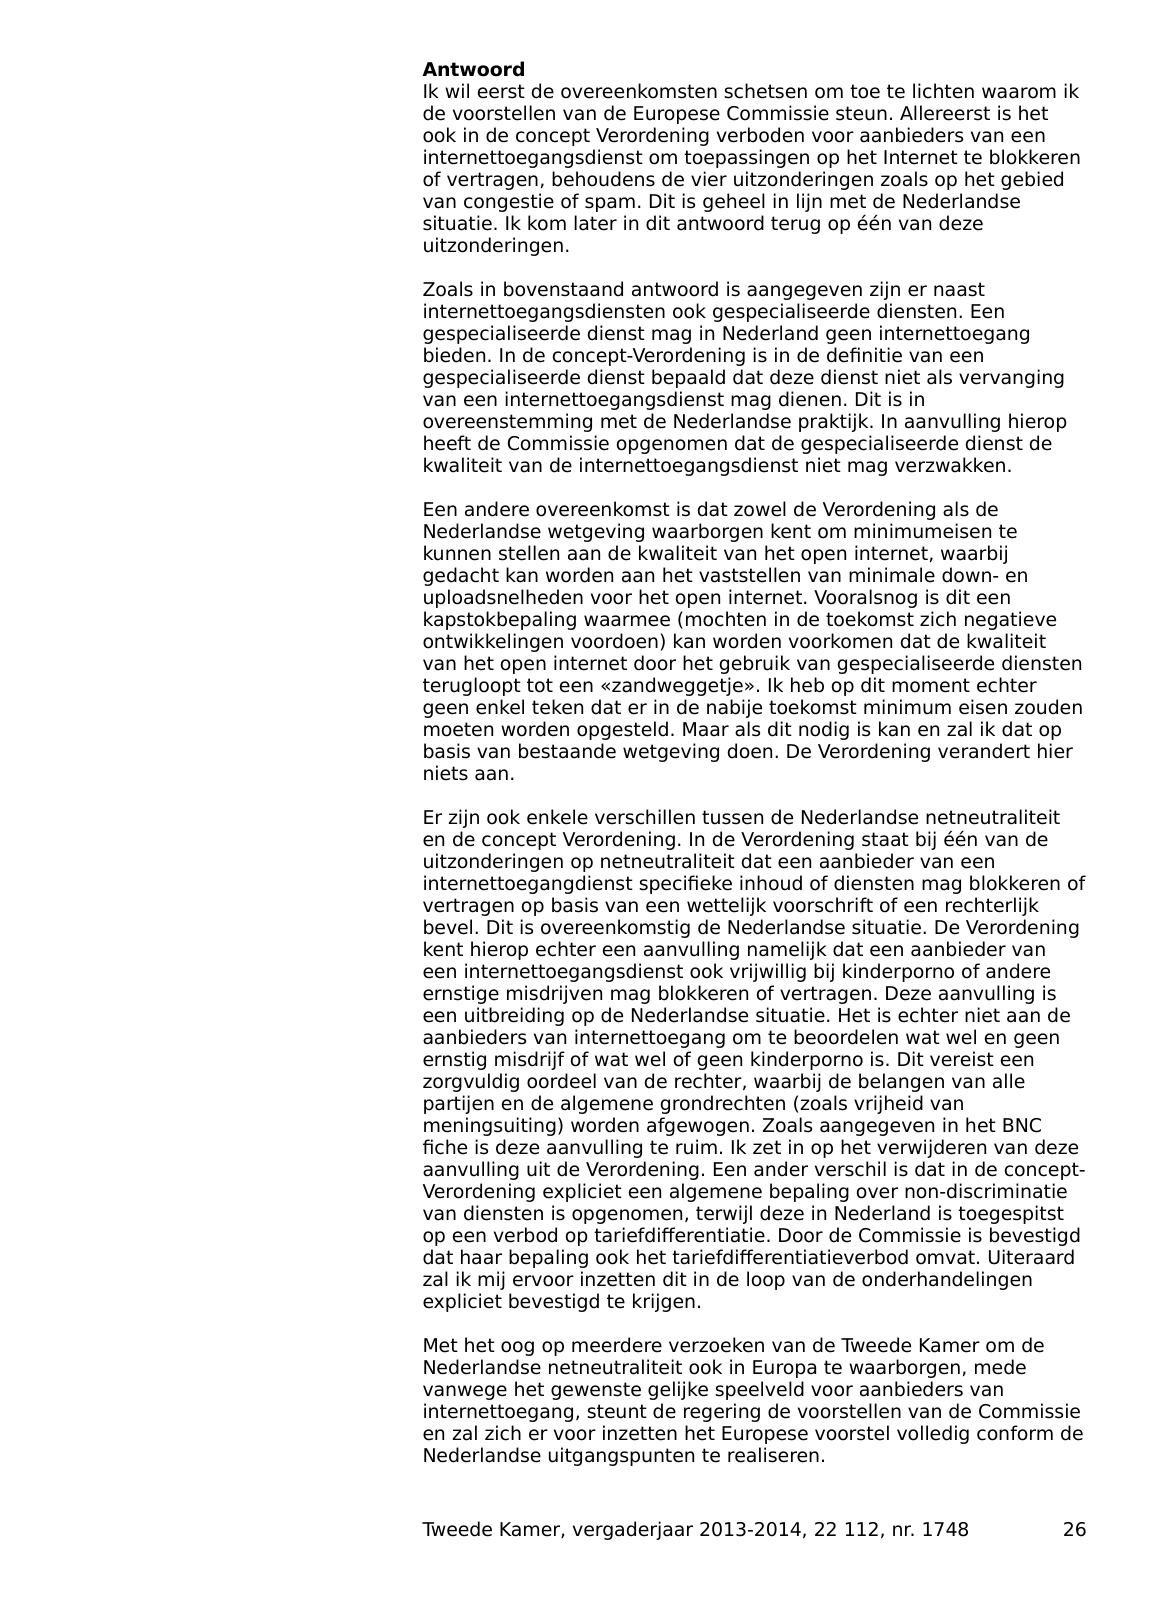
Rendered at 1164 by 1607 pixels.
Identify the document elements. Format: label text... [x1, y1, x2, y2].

text Antwoord [422, 59, 1087, 81]
text Zoals in bovenstaand antwoord is aangegeven zijn er naast internettoegangsdiensten ook gespecialiseerde diensten. Een gespecialiseerde dienst mag in Nederland geen internettoegang bieden. In de concept-Verordening is in de definitie van een gespecialiseerde dienst bepaald dat deze dienst niet als vervanging van een internettoegangsdienst mag dienen. Dit is in overeenstemming met de Nederlandse praktijk. In aanvulling hierop heeft de Commissie opgenomen dat de gespecialiseerde dienst de kwaliteit van de internettoegangsdienst niet mag verzwakken. [422, 279, 1087, 477]
text Er zijn ook enkele verschillen tussen de Nederlandse netneutraliteit en de concept Verordening. In de Verordening staat bij één van de uitzonderingen op netneutraliteit dat een aanbieder van een internettoegangdienst specifieke inhoud of diensten mag blokkeren of vertragen op basis van een wettelijk voorschrift of een rechterlijk bevel. Dit is overeenkomstig de Nederlandse situatie. De Verordening kent hierop echter een aanvulling namelijk dat een aanbieder van een internettoegangsdienst ook vrijwillig bij kinderporno of andere ernstige misdrijven mag blokkeren of vertragen. Deze aanvulling is een uitbreiding op de Nederlandse situatie. Het is echter niet aan de aanbieders van internettoegang om te beoordelen wat wel en geen ernstig misdrijf of wat wel of geen kinderporno is. Dit vereist een zorgvuldig oordeel van de rechter, waarbij de belangen van alle partijen en de algemene grondrechten (zoals vrijheid van meningsuiting) worden afgewogen. Zoals aangegeven in het BNC fiche is deze aanvulling te ruim. Ik zet in op het verwijderen van deze aanvulling uit de Verordening. Een ander verschil is dat in de concept-Verordening expliciet een algemene bepaling over non-discriminatie van diensten is opgenomen, terwijl deze in Nederland is toegespitst op een verbod op tariefdifferentiatie. Door de Commissie is bevestigd dat haar bepaling ook het tariefdifferentiatieverbod omvat. Uiteraard zal ik mij ervoor inzetten dit in de loop van de onderhandelingen expliciet bevestigd te krijgen. [422, 807, 1087, 1312]
text Een andere overeenkomst is dat zowel de Verordening als de Nederlandse wetgeving waarborgen kent om minimumeisen te kunnen stellen aan de kwaliteit van het open internet, waarbij gedacht kan worden aan het vaststellen van minimale down- en uploadsnelheden voor het open internet. Vooralsnog is dit een kapstokbepaling waarmee (mochten in de toekomst zich negatieve ontwikkelingen voordoen) kan worden voorkomen dat de kwaliteit van het open internet door het gebruik van gespecialiseerde diensten terugloopt tot een «zandweggetje». Ik heb op dit moment echter geen enkel teken dat er in de nabije toekomst minimum eisen zouden moeten worden opgesteld. Maar als dit nodig is kan en zal ik dat op basis van bestaande wetgeving doen. De Verordening verandert hier niets aan. [422, 499, 1087, 785]
text Ik wil eerst de overeenkomsten schetsen om toe te lichten waarom ik de voorstellen van de Europese Commissie steun. Allereerst is het ook in de concept Verordening verboden voor aanbieders van een internettoegangsdienst om toepassingen op het Internet te blokkeren of vertragen, behoudens de vier uitzonderingen zoals op het gebied van congestie of spam. Dit is geheel in lijn met de Nederlandse situatie. Ik kom later in dit antwoord terug op één van deze uitzonderingen. [422, 81, 1087, 257]
text Met het oog op meerdere verzoeken van de Tweede Kamer om de Nederlandse netneutraliteit ook in Europa te waarborgen, mede vanwege het gewenste gelijke speelveld voor aanbieders van internettoegang, steunt de regering de voorstellen van de Commissie en zal zich er voor inzetten het Europese voorstel volledig conform de Nederlandse uitgangspunten te realiseren. [422, 1335, 1087, 1467]
